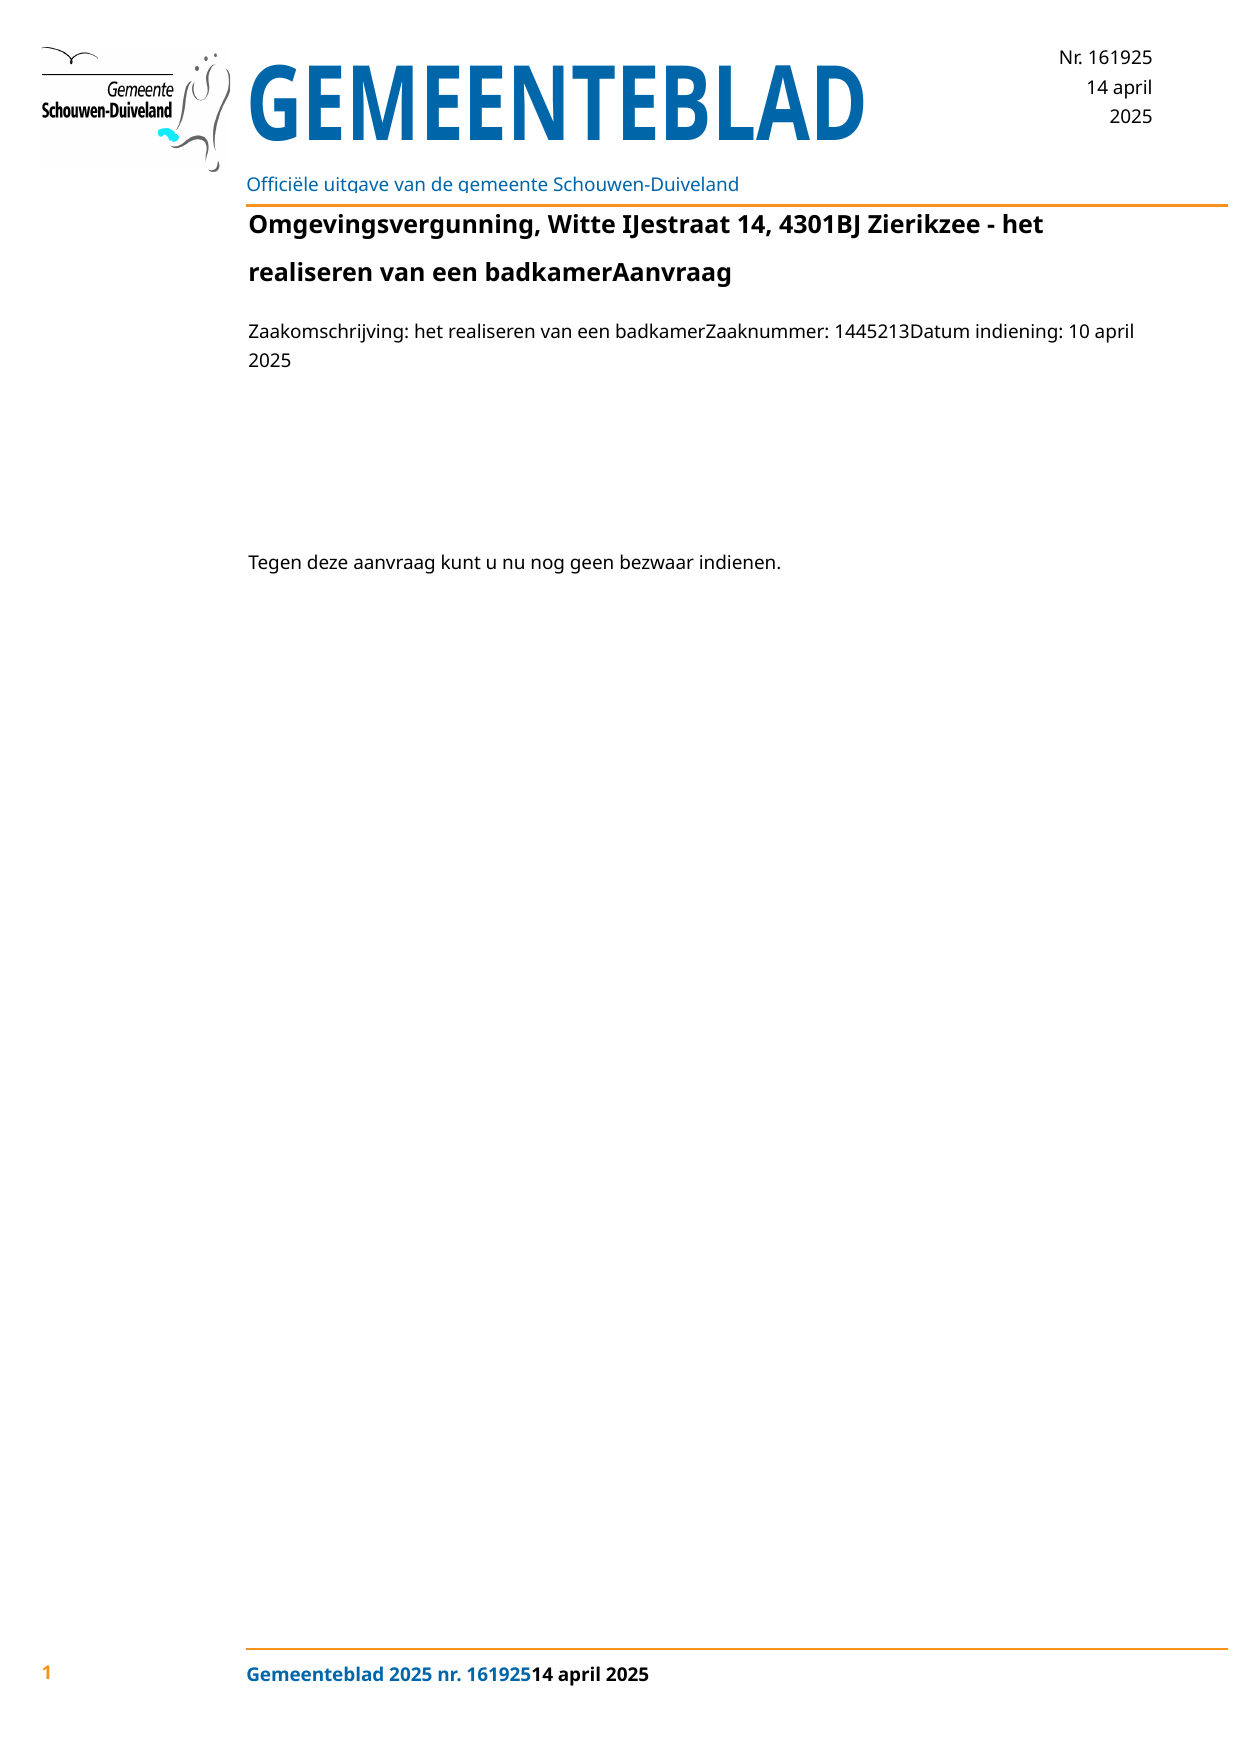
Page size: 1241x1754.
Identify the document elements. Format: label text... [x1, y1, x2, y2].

text Zaakomschrijving: het realiseren van een badkamerZaaknummer: 1445213Datum indiening: 10 april 2025 [248, 318, 1152, 373]
picture [41, 47, 231, 172]
text Tegen deze aanvraag kunt u nu nog geen bezwaar indienen. [248, 549, 1152, 575]
text Omgevingsvergunning, Witte IJestraat 14, 4301BJ Zierikzee - het realiseren van een badkamerAanvraag [248, 207, 1152, 288]
